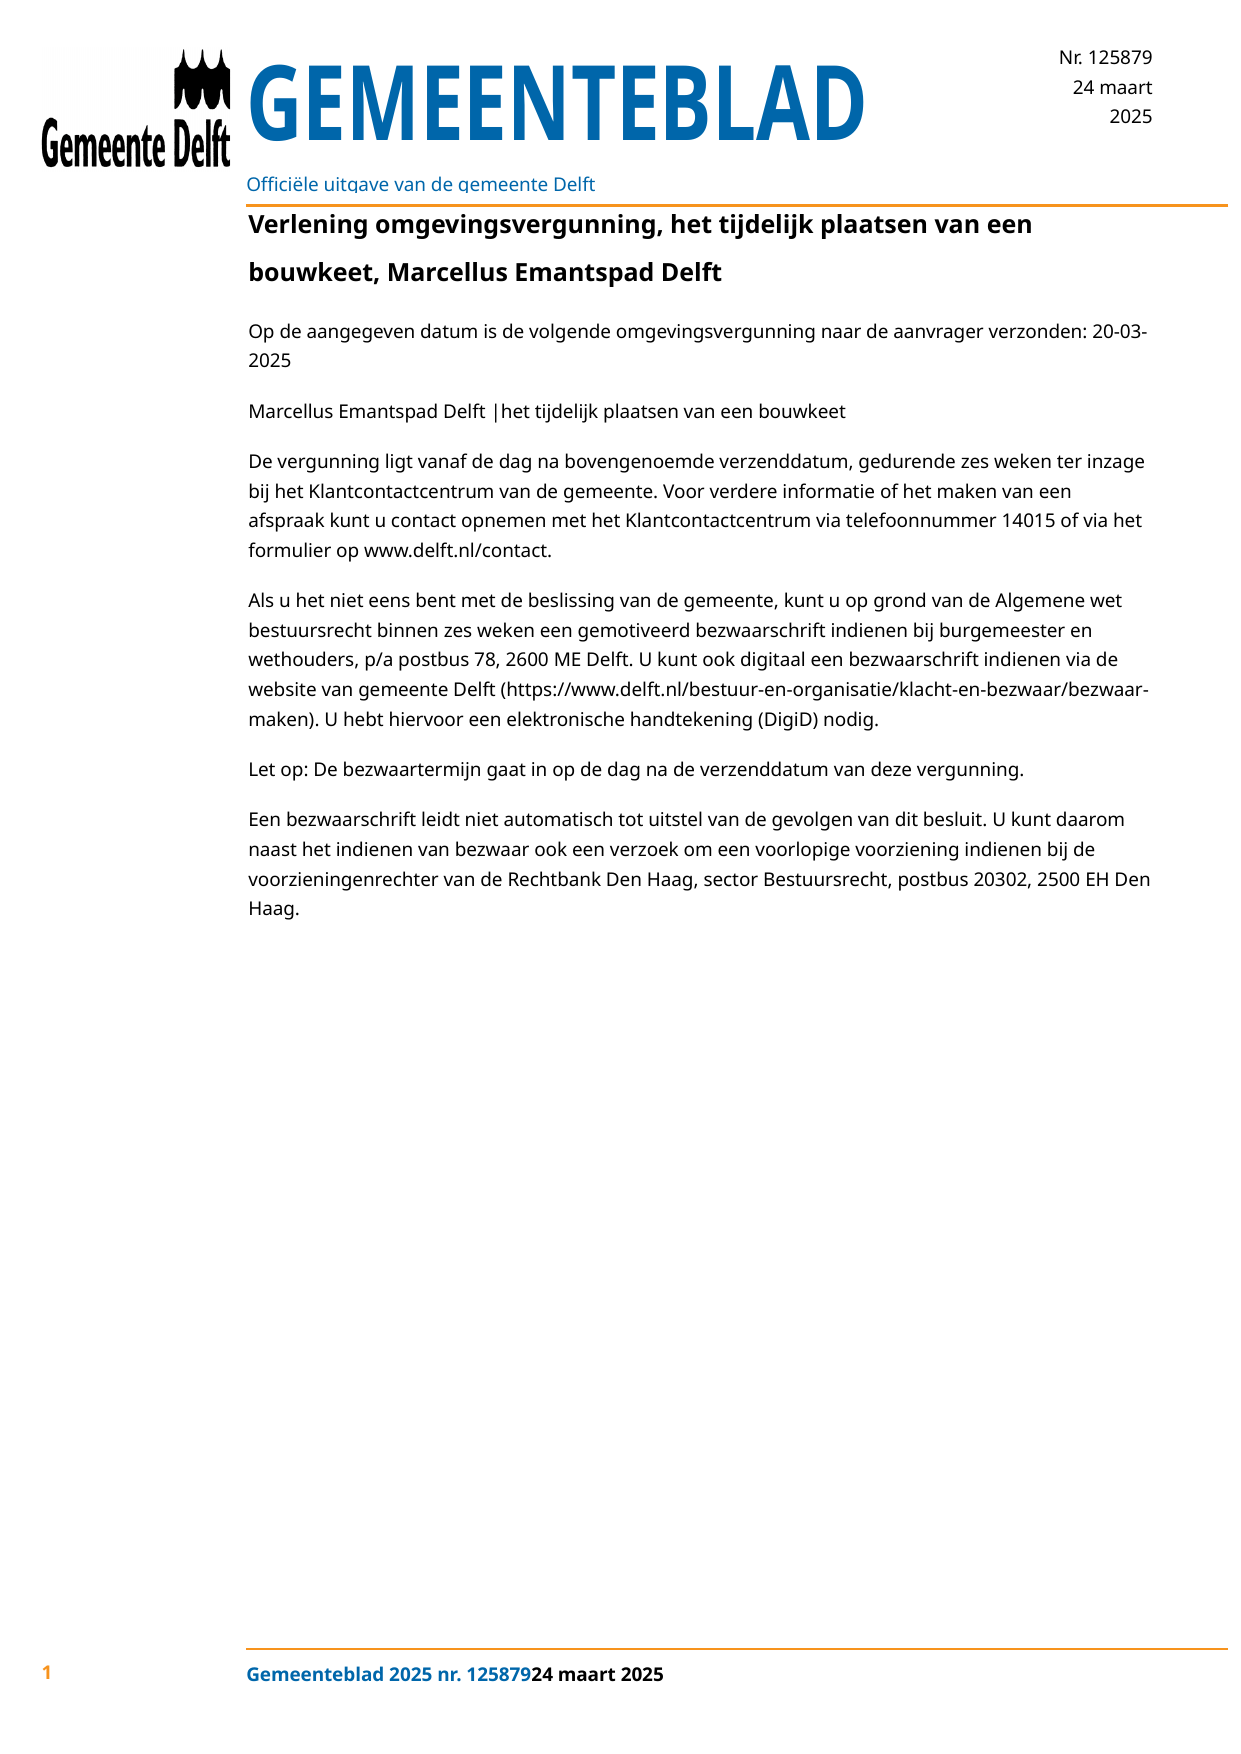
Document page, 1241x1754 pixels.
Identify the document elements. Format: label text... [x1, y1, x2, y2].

text Verlening omgevingsvergunning, het tijdelijk plaatsen van een bouwkeet, Marcellus Emantspad Delft [248, 207, 1152, 288]
picture [41, 47, 231, 172]
text Marcellus Emantspad Delft |het tijdelijk plaatsen van een bouwkeet [248, 398, 1152, 424]
text Een bezwaarschrift leidt niet automatisch tot uitstel van de gevolgen van dit besluit. U kunt daarom naast het indienen van bezwaar ook een verzoek om een voorlopige voorziening indienen bij de voorzieningenrechter van de Rechtbank Den Haag, sector Bestuursrecht, postbus 20302, 2500 EH Den Haag. [248, 807, 1152, 921]
text Als u het niet eens bent met de beslissing van de gemeente, kunt u op grond van de Algemene wet bestuursrecht binnen zes weken een gemotiveerd bezwaarschrift indienen bij burgemeester en wethouders, p/a postbus 78, 2600 ME Delft. U kunt ook digitaal een bezwaarschrift indienen via de website van gemeente Delft (https://www.delft.nl/bestuur-en-organisatie/klacht-en-bezwaar/bezwaar-maken). U hebt hiervoor een elektronische handtekening (DigiD) nodig. [248, 587, 1152, 732]
text De vergunning ligt vanaf de dag na bovengenoemde verzenddatum, gedurende zes weken ter inzage bij het Klantcontactcentrum van de gemeente. Voor verdere informatie of het maken van een afspraak kunt u contact opnemen met het Klantcontactcentrum via telefoonnummer 14015 of via het formulier op www.delft.nl/contact. [248, 448, 1152, 563]
text Let op: De bezwaartermijn gaat in op de dag na de verzenddatum van deze vergunning. [248, 756, 1152, 782]
text Op de aangegeven datum is de volgende omgevingsvergunning naar de aanvrager verzonden: 20-03-2025 [248, 318, 1152, 373]
